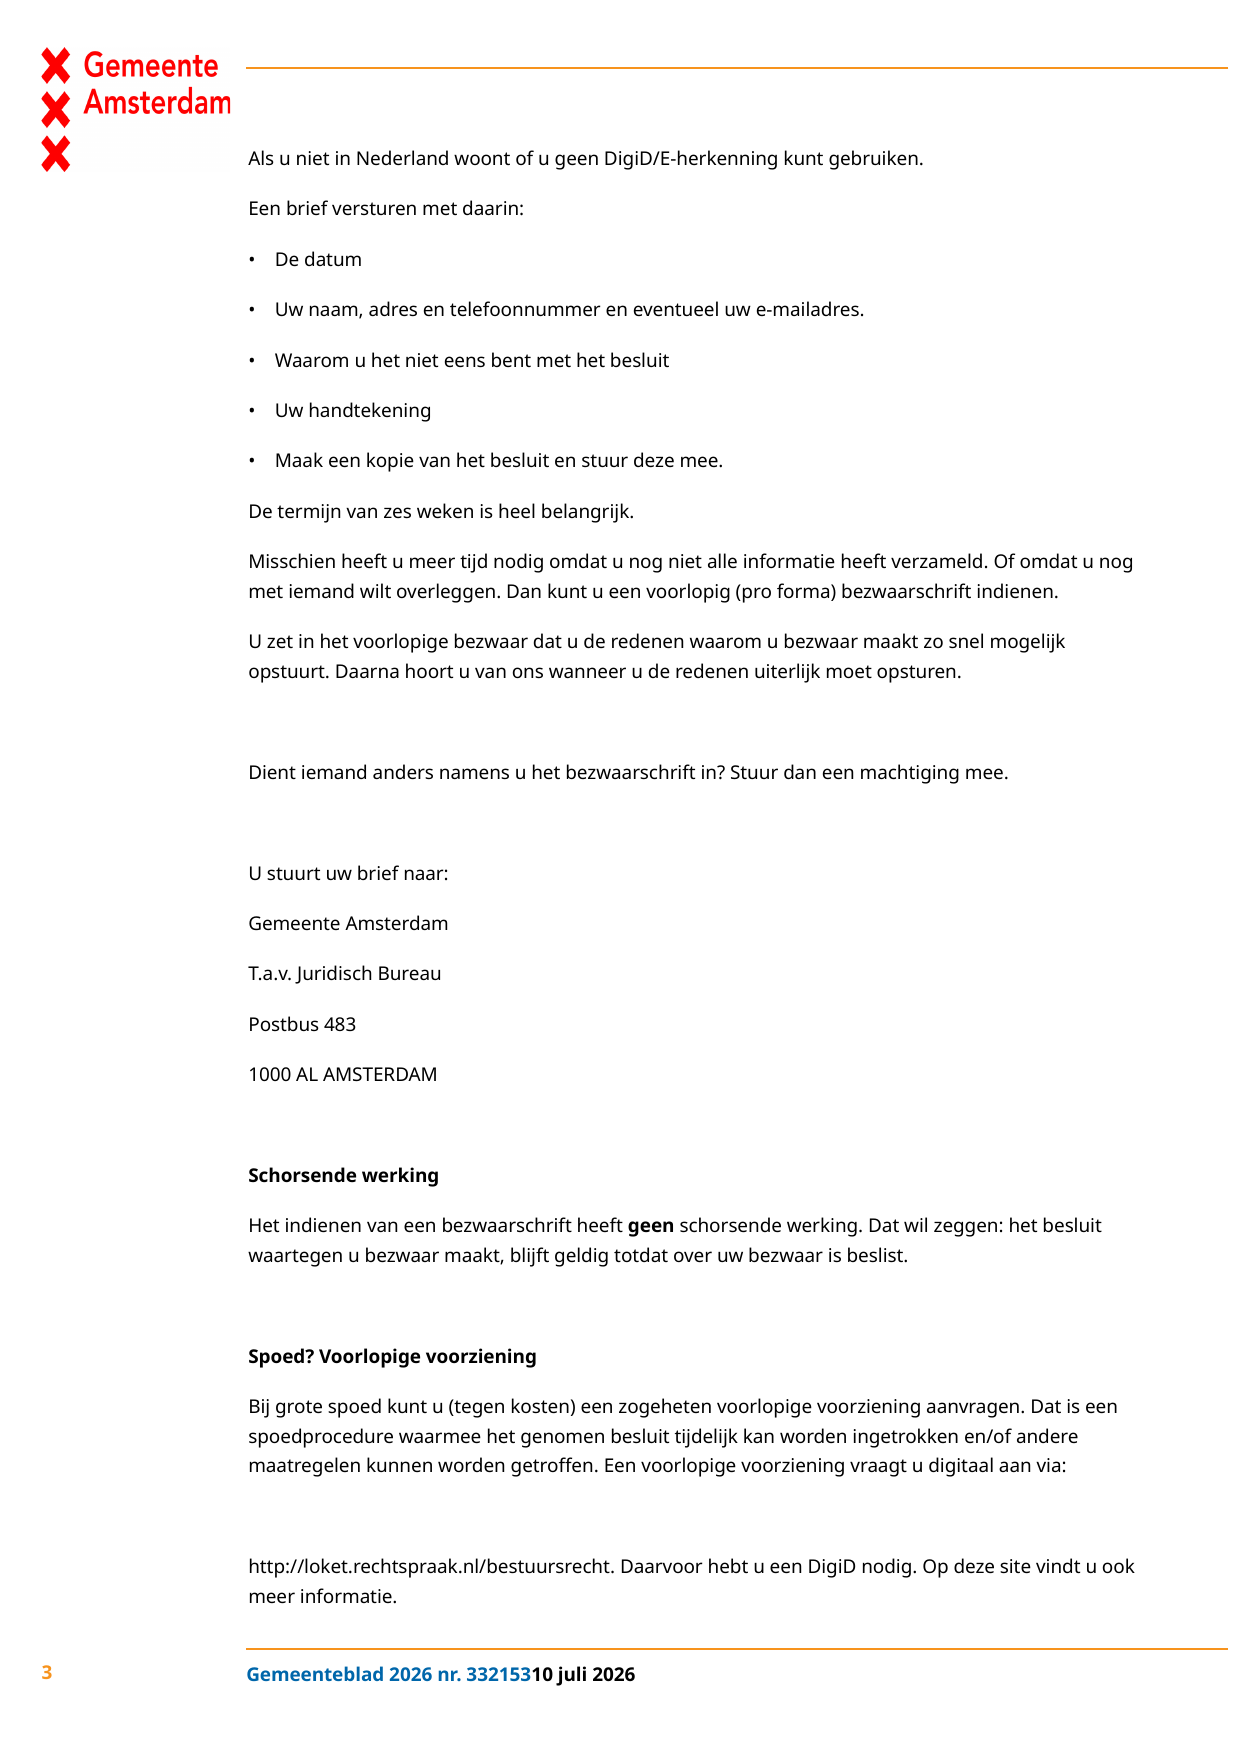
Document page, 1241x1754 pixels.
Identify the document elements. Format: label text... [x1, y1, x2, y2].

text Gemeente Amsterdam [248, 910, 1152, 936]
text • Uw handtekening [248, 397, 1152, 423]
text Bij grote spoed kunt u (tegen kosten) een zogeheten voorlopige voorziening aanvragen. Dat is een spoedprocedure waarmee het genomen besluit tijdelijk kan worden ingetrokken en/of andere maatregelen kunnen worden getroffen. Een voorlopige voorziening vraagt u digitaal aan via: [248, 1393, 1152, 1478]
text U stuurt uw brief naar: [248, 860, 1152, 886]
text Een brief versturen met daarin: [248, 196, 1152, 221]
text Dient iemand anders namens u het bezwaarschrift in? Stuur dan een machtiging mee. [248, 759, 1152, 785]
text 1000 AL AMSTERDAM [248, 1061, 1152, 1087]
text Schorsende werking [248, 1162, 1152, 1188]
picture [41, 47, 231, 172]
text De termijn van zes weken is heel belangrijk. [248, 498, 1152, 524]
text http://loket.rechtspraak.nl/bestuursrecht. Daarvoor hebt u een DigiD nodig. Op deze site vindt u ook meer informatie. [248, 1553, 1152, 1609]
text Het indienen van een bezwaarschrift heeft geen schorsende werking. Dat wil zeggen: het besluit waartegen u bezwaar maakt, blijft geldig totdat over uw bezwaar is beslist. [248, 1213, 1152, 1268]
text U zet in het voorlopige bezwaar dat u de redenen waarom u bezwaar maakt zo snel mogelijk opstuurt. Daarna hoort u van ons wanneer u de redenen uiterlijk moet opsturen. [248, 628, 1152, 684]
text • Maak een kopie van het besluit en stuur deze mee. [248, 448, 1152, 473]
text Misschien heeft u meer tijd nodig omdat u nog niet alle informatie heeft verzameld. Of omdat u nog met iemand wilt overleggen. Dan kunt u een voorlopig (pro forma) bezwaarschrift indienen. [248, 548, 1152, 604]
text • Waarom u het niet eens bent met het besluit [248, 347, 1152, 373]
text • De datum [248, 246, 1152, 272]
text Als u niet in Nederland woont of u geen DigiD/E-herkenning kunt gebruiken. [248, 145, 1152, 171]
text T.a.v. Juridisch Bureau [248, 961, 1152, 986]
text • Uw naam, adres en telefoonnummer en eventueel uw e-mailadres. [248, 296, 1152, 322]
text Postbus 483 [248, 1011, 1152, 1037]
text Spoed? Voorlopige voorziening [248, 1343, 1152, 1369]
